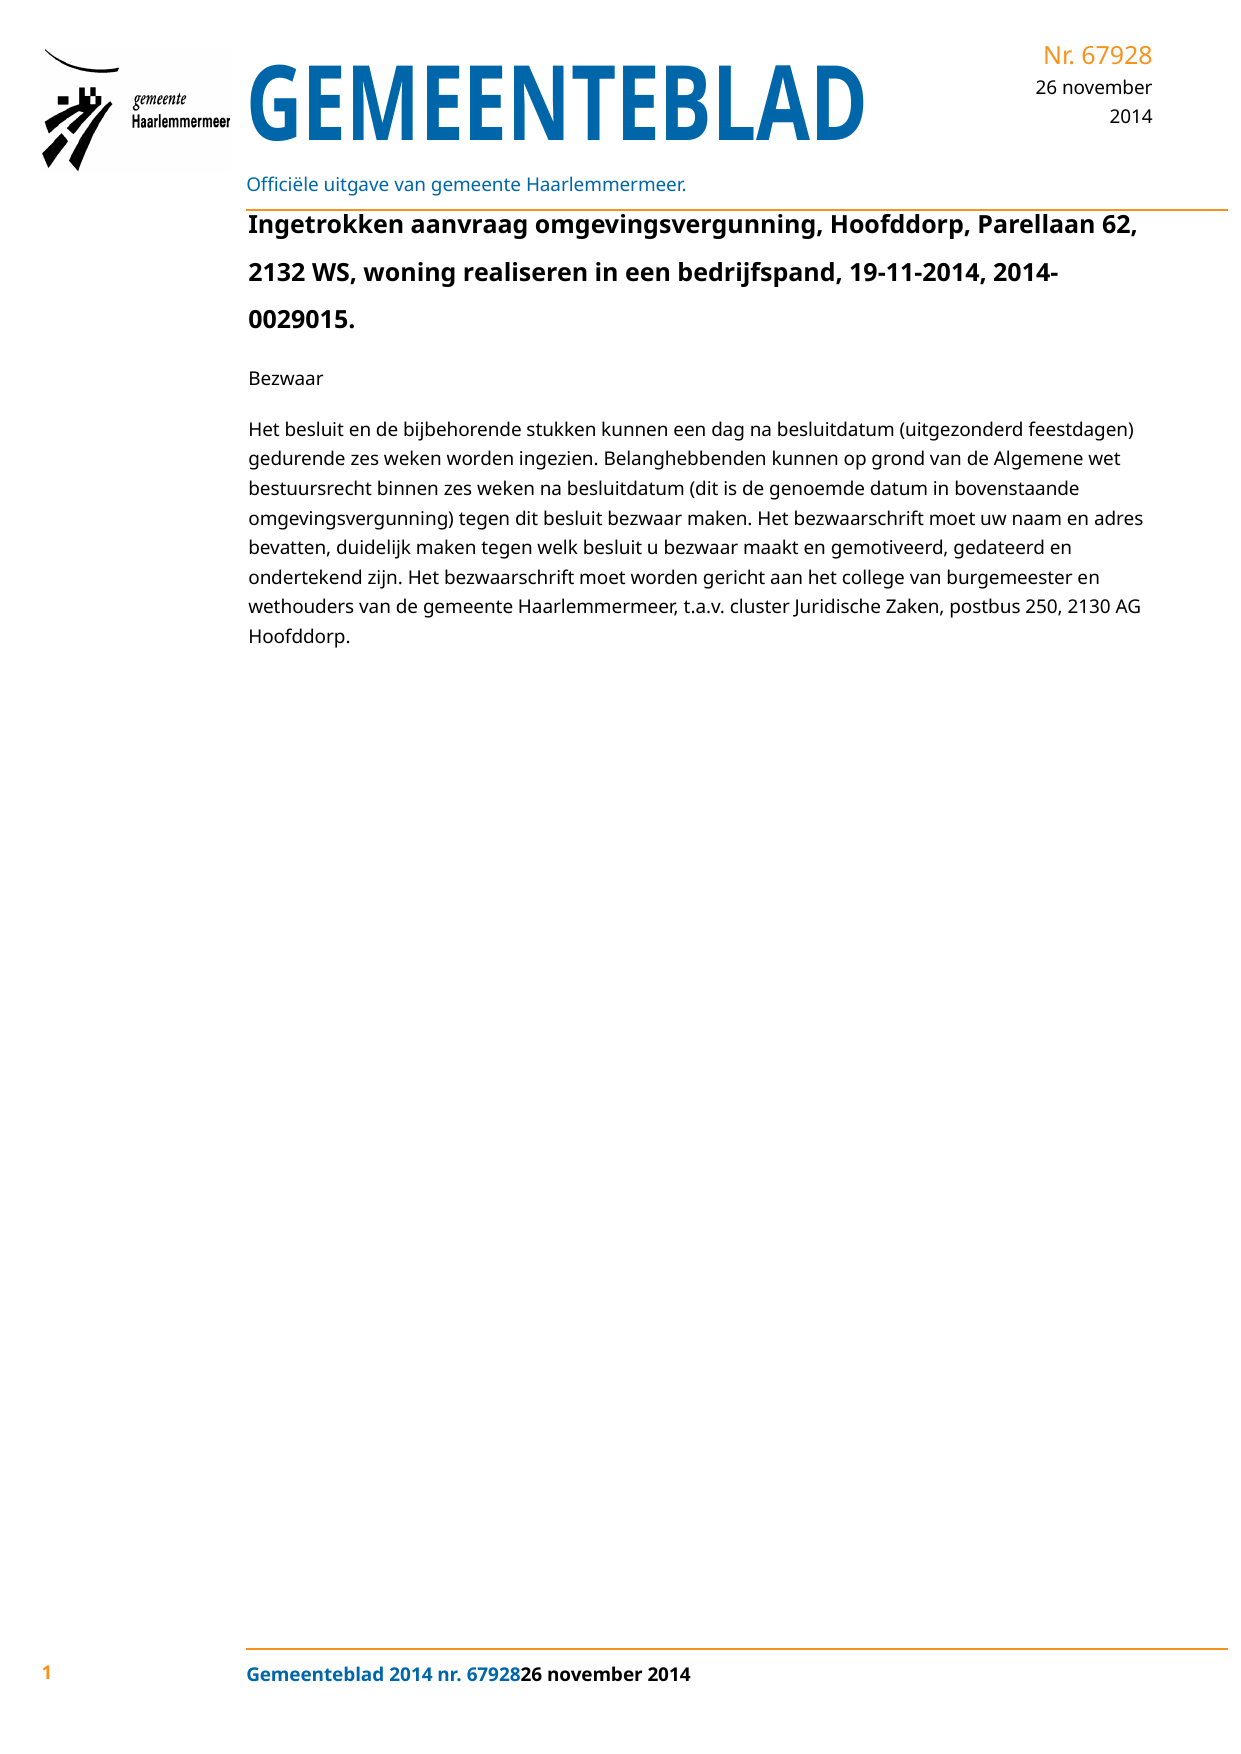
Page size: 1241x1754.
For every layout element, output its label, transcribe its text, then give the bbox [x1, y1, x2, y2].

text Ingetrokken aanvraag omgevingsvergunning, Hoofddorp, Parellaan 62, 2132 WS, woning realiseren in een bedrijfspand, 19-11-2014, 2014-0029015. [248, 211, 1152, 336]
picture [41, 47, 231, 172]
text Het besluit en de bijbehorende stukken kunnen een dag na besluitdatum (uitgezonderd feestdagen) gedurende zes weken worden ingezien. Belanghebbenden kunnen op grond van de Algemene wet bestuursrecht binnen zes weken na besluitdatum (dit is de genoemde datum in bovenstaande omgevingsvergunning) tegen dit besluit bezwaar maken. Het bezwaarschrift moet uw naam en adres bevatten, duidelijk maken tegen welk besluit u bezwaar maakt en gemotiveerd, gedateerd en ondertekend zijn. Het bezwaarschrift moet worden gericht aan het college van burgemeester en wethouders van de gemeente Haarlemmermeer, t.a.v. cluster Juridische Zaken, postbus 250, 2130 AG Hoofddorp. [248, 416, 1152, 649]
text Bezwaar [248, 366, 1152, 391]
